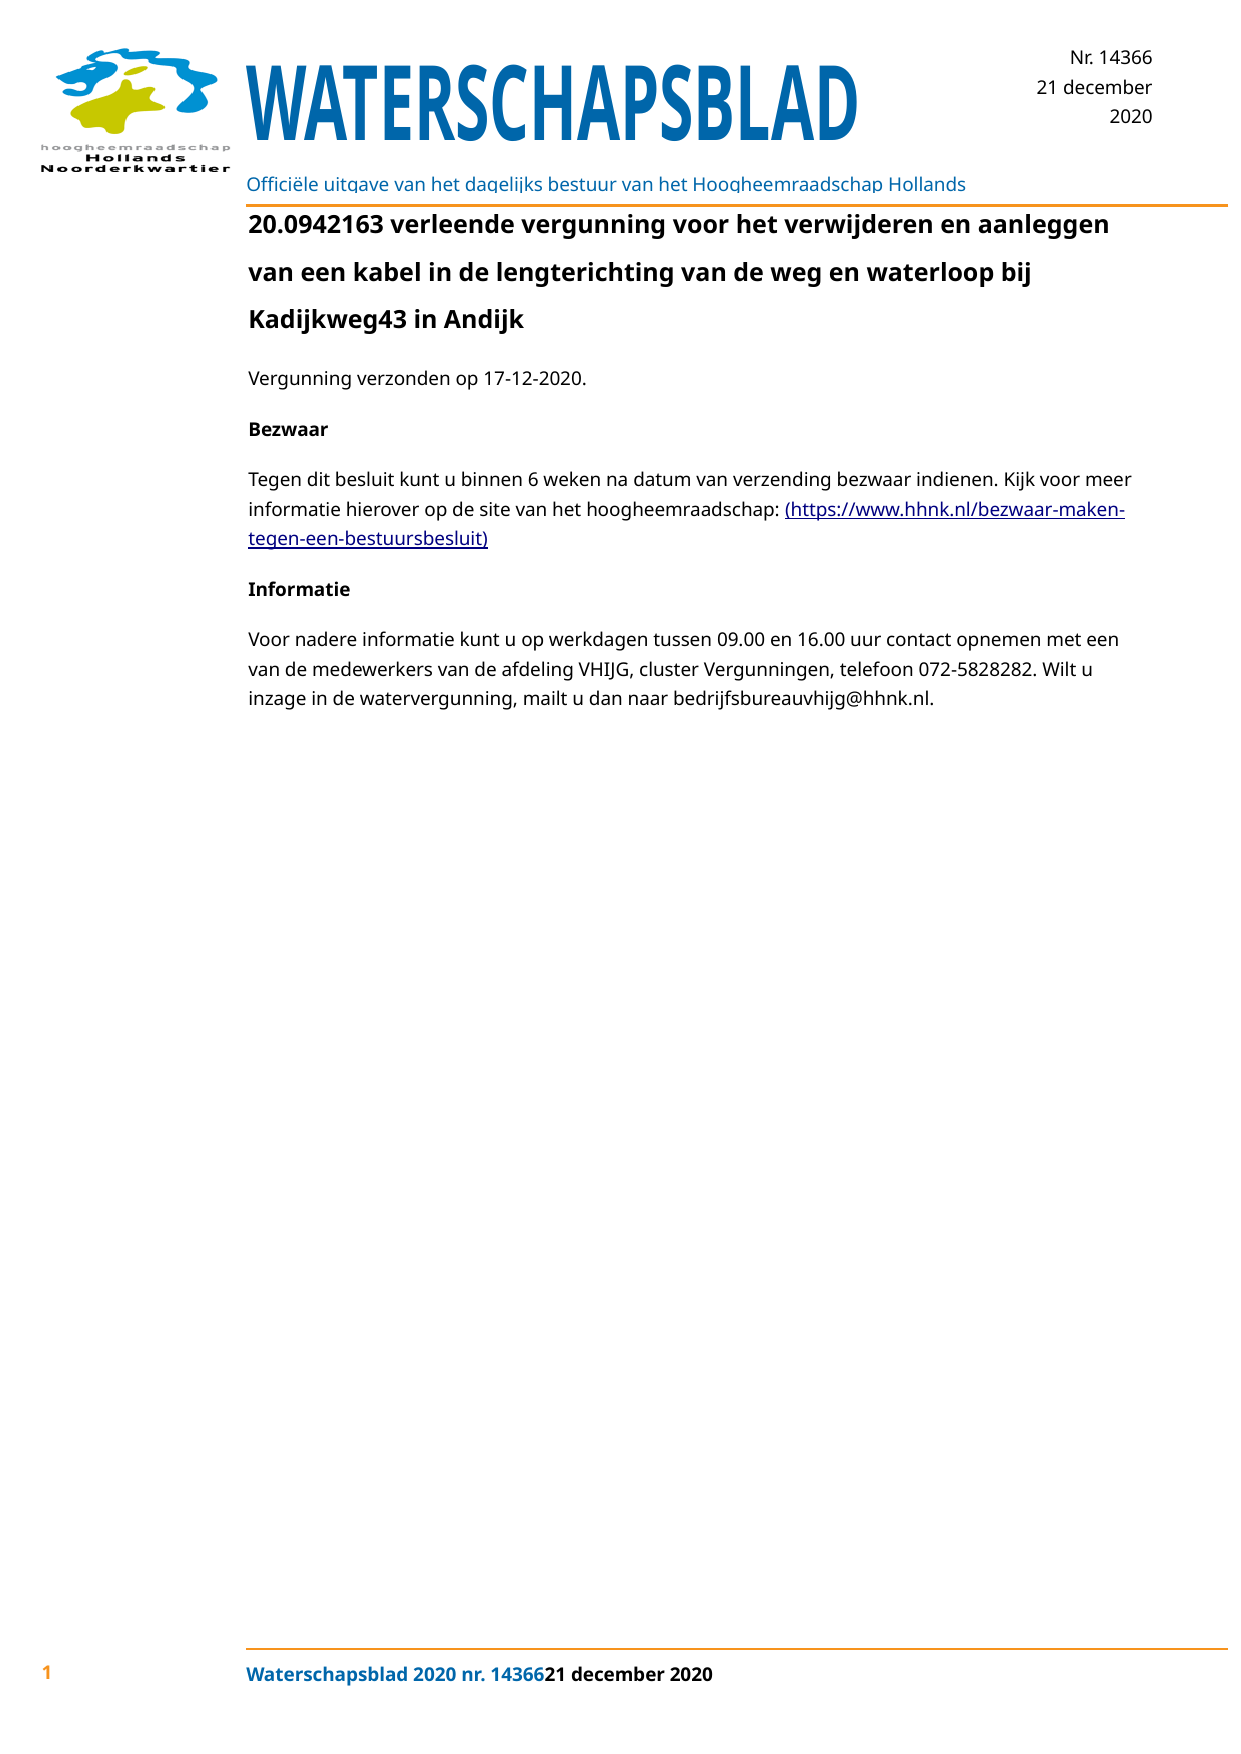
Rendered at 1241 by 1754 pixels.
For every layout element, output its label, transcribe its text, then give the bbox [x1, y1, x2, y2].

text Bezwaar [248, 416, 1152, 442]
text Tegen dit besluit kunt u binnen 6 weken na datum van verzending bezwaar indienen. Kijk voor meer informatie hierover op de site van het hoogheemraadschap: (https://www.hhnk.nl/bezwaar-maken-tegen-een-bestuursbesluit) [248, 466, 1152, 551]
text 20.0942163 verleende vergunning voor het verwijderen en aanleggen van een kabel in de lengterichting van de weg en waterloop bij Kadijkweg43 in Andijk [248, 207, 1152, 336]
picture [41, 47, 231, 172]
text Informatie [248, 576, 1152, 602]
text Voor nadere informatie kunt u op werkdagen tussen 09.00 en 16.00 uur contact opnemen met een van de medewerkers van de afdeling VHIJG, cluster Vergunningen, telefoon 072-5828282. Wilt u inzage in de watervergunning, mailt u dan naar bedrijfsbureauvhijg@hhnk.nl. [248, 626, 1152, 711]
text Vergunning verzonden op 17-12-2020. [248, 366, 1152, 391]
